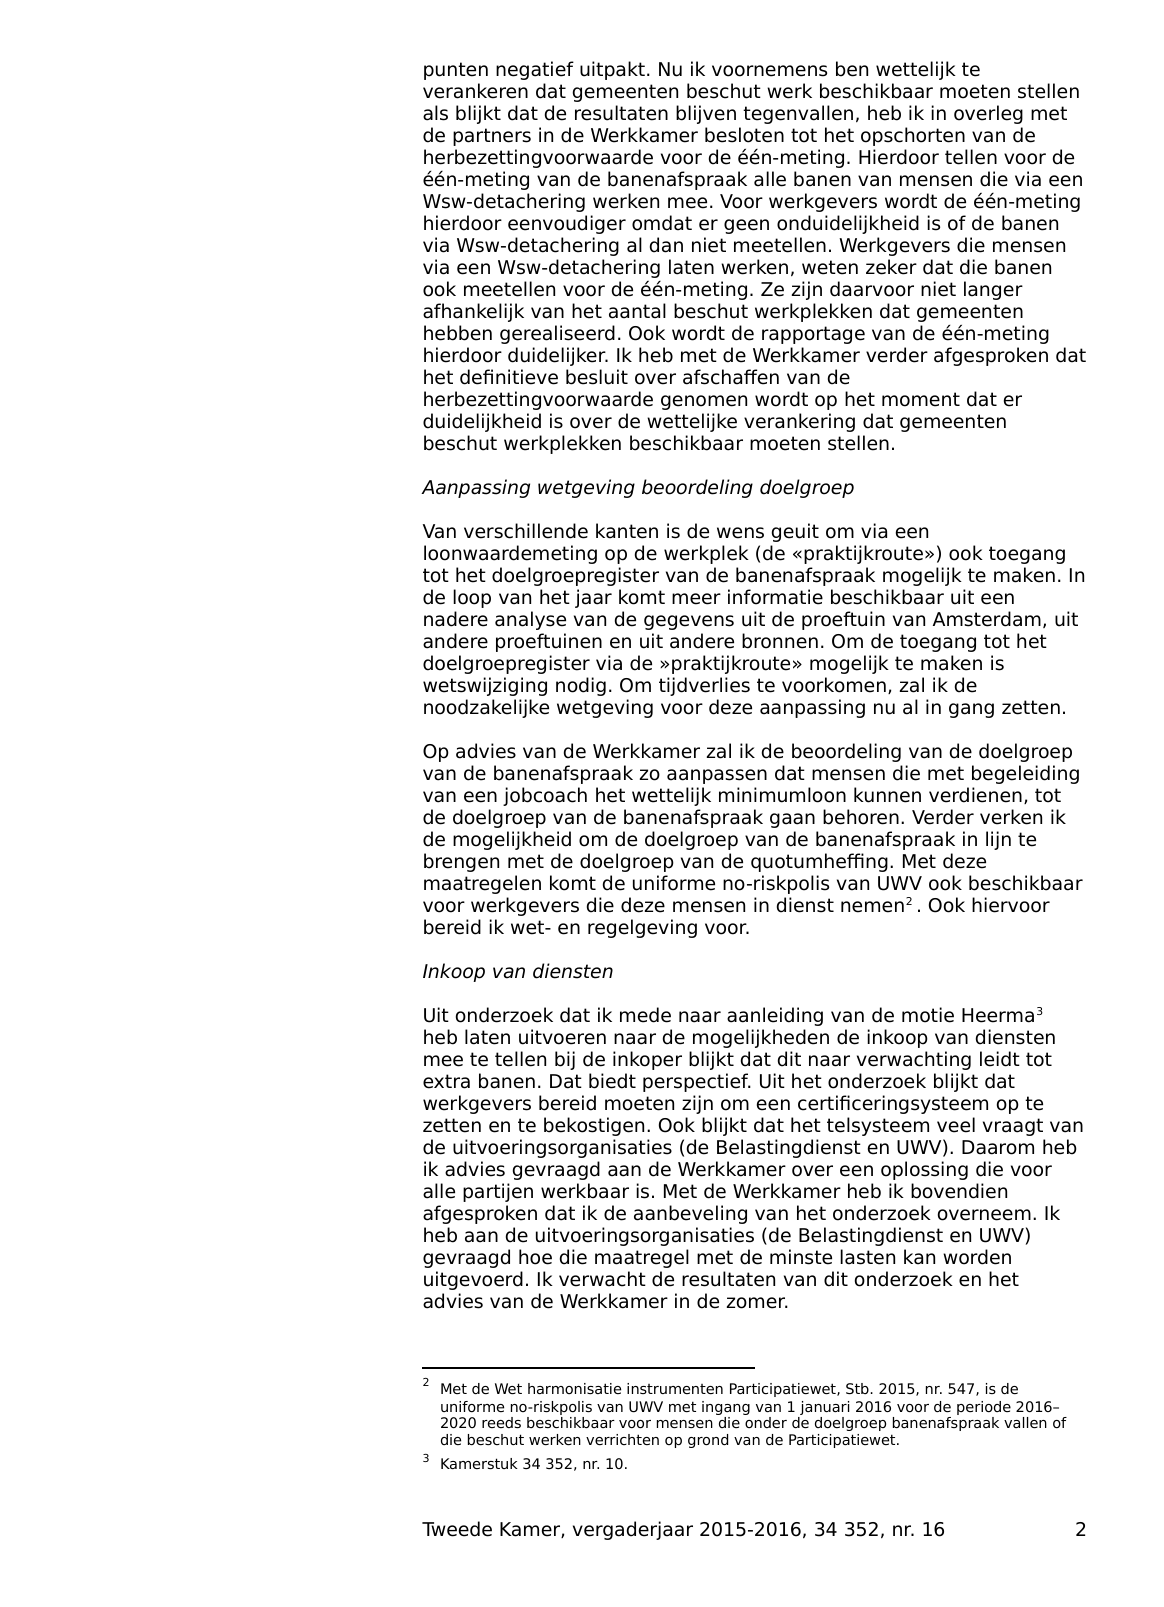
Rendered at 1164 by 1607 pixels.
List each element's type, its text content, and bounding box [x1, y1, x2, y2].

text Uit onderzoek dat ik mede naar aanleiding van de motie Heerma heb laten uitvoeren naar de mogelijkheden de inkoop van diensten mee te tellen bij de inkoper blijkt dat dit naar verwachting leidt tot extra banen. Dat biedt perspectief. Uit het onderzoek blijkt dat werkgevers bereid moeten zijn om een certificeringsysteem op te zetten en te bekostigen. Ook blijkt dat het telsysteem veel vraagt van de uitvoeringsorganisaties (de Belastingdienst en UWV). Daarom heb ik advies gevraagd aan de Werkkamer over een oplossing die voor alle partijen werkbaar is. Met de Werkkamer heb ik bovendien afgesproken dat ik de aanbeveling van het onderzoek overneem. Ik heb aan de uitvoeringsorganisaties (de Belastingdienst en UWV) gevraagd hoe die maatregel met de minste lasten kan worden uitgevoerd. Ik verwacht de resultaten van dit onderzoek en het advies van de Werkkamer in de zomer. [422, 1005, 1087, 1313]
text Op advies van de Werkkamer zal ik de beoordeling van de doelgroep van de banenafspraak zo aanpassen dat mensen die met begeleiding van een jobcoach het wettelijk minimumloon kunnen verdienen, tot de doelgroep van de banenafspraak gaan behoren. Verder verken ik de mogelijkheid om de doelgroep van de banenafspraak in lijn te brengen met de doelgroep van de quotumheffing. Met deze maatregelen komt de uniforme no-riskpolis van UWV ook beschikbaar voor werkgevers die deze mensen in dienst nemen. Ook hiervoor bereid ik wet- en regelgeving voor. [422, 741, 1087, 939]
text Met de Wet harmonisatie instrumenten Participatiewet, Stb. 2015, nr. 547, is de uniforme no-riskpolis van UWV met ingang van 1 januari 2016 voor de periode 2016–2020 reeds beschikbaar voor mensen die onder de doelgroep banenafspraak vallen of die beschut werken verrichten op grond van de Participatiewet. [422, 1377, 1087, 1449]
text Kamerstuk 34 352, nr. 10. [422, 1452, 1087, 1474]
subtitle Aanpassing wetgeving beoordeling doelgroep [422, 477, 1087, 499]
text Van verschillende kanten is de wens geuit om via een loonwaardemeting op de werkplek (de «praktijkroute») ook toegang tot het doelgroepregister van de banenafspraak mogelijk te maken. In de loop van het jaar komt meer informatie beschikbaar uit een nadere analyse van de gegevens uit de proeftuin van Amsterdam, uit andere proeftuinen en uit andere bronnen. Om de toegang tot het doelgroepregister via de »praktijkroute» mogelijk te maken is wetswijziging nodig. Om tijdverlies te voorkomen, zal ik de noodzakelijke wetgeving voor deze aanpassing nu al in gang zetten. [422, 521, 1087, 719]
subtitle Inkoop van diensten [422, 961, 1087, 983]
text punten negatief uitpakt. Nu ik voornemens ben wettelijk te verankeren dat gemeenten beschut werk beschikbaar moeten stellen als blijkt dat de resultaten blijven tegenvallen, heb ik in overleg met de partners in de Werkkamer besloten tot het opschorten van de herbezettingvoorwaarde voor de één-meting. Hierdoor tellen voor de één-meting van de banenafspraak alle banen van mensen die via een Wsw-detachering werken mee. Voor werkgevers wordt de één-meting hierdoor eenvoudiger omdat er geen onduidelijkheid is of de banen via Wsw-detachering al dan niet meetellen. Werkgevers die mensen via een Wsw-detachering laten werken, weten zeker dat die banen ook meetellen voor de één-meting. Ze zijn daarvoor niet langer afhankelijk van het aantal beschut werkplekken dat gemeenten hebben gerealiseerd. Ook wordt de rapportage van de één-meting hierdoor duidelijker. Ik heb met de Werkkamer verder afgesproken dat het definitieve besluit over afschaffen van de herbezettingvoorwaarde genomen wordt op het moment dat er duidelijkheid is over de wettelijke verankering dat gemeenten beschut werkplekken beschikbaar moeten stellen. [422, 59, 1087, 455]
